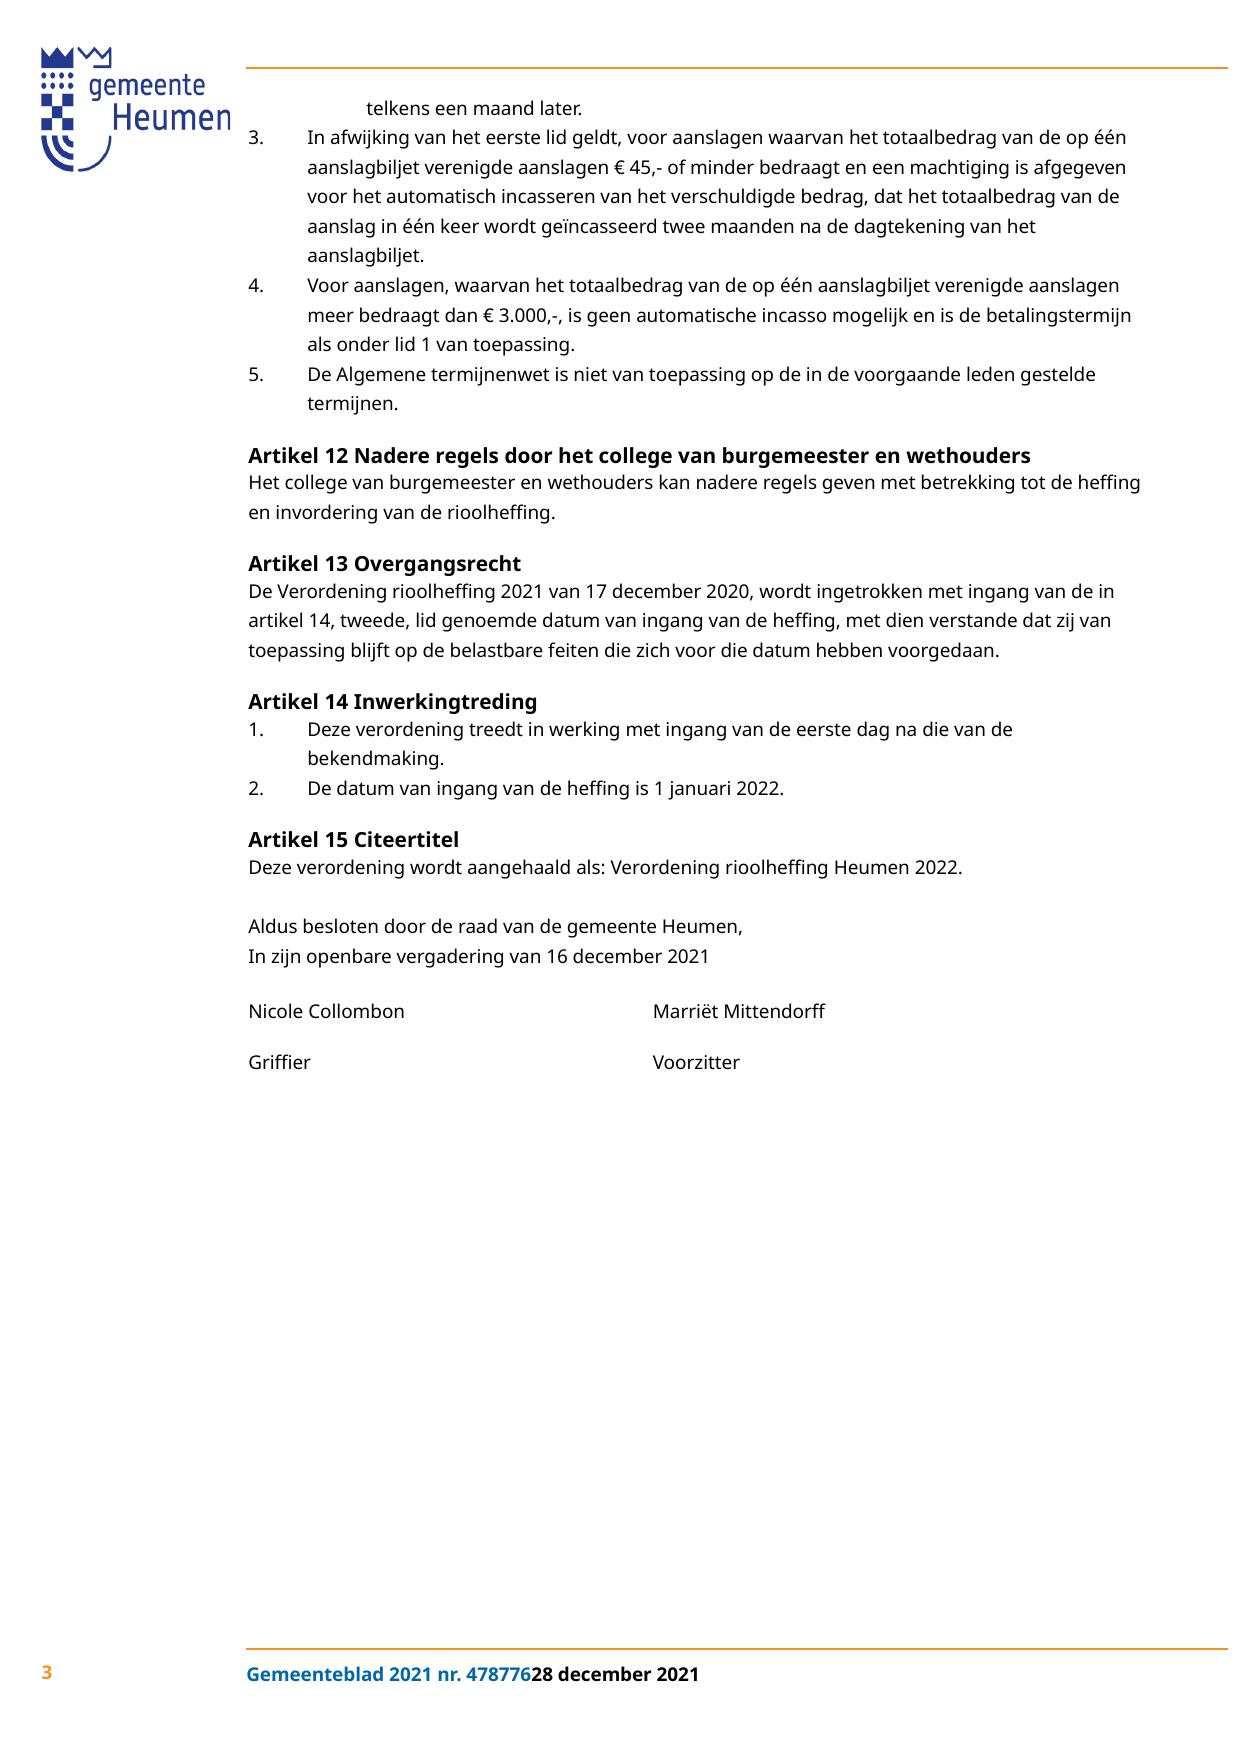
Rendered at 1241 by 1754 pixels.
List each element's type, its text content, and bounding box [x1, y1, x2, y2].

list In afwijking van het eerste lid geldt, voor aanslagen waarvan het totaalbedrag van de op één aanslagbiljet verenigde aanslagen € 45,- of minder bedraagt en een machtiging is afgegeven voor het automatisch incasseren van het verschuldigde bedrag, dat het totaalbedrag van de aanslag in één keer wordt geïncasseerd twee maanden na de dagtekening van het aanslagbiljet. [248, 124, 1152, 268]
list De datum van ingang van de heffing is 1 januari 2022. [248, 775, 1152, 801]
picture [41, 47, 231, 172]
text De Verordening rioolheffing 2021 van 17 december 2020, wordt ingetrokken met ingang van de in artikel 14, tweede, lid genoemde datum van ingang van de heffing, met dien verstande dat zij van toepassing blijft op de belastbare feiten die zich voor die datum hebben voorgedaan. [248, 578, 1152, 663]
text Artikel 13 Overgangsrecht [248, 549, 1152, 578]
table_cell Marriët Mittendorff [653, 998, 1152, 1024]
list Deze verordening treedt in werking met ingang van de eerste dag na die van de bekendmaking. [248, 716, 1152, 771]
text Artikel 15 Citeertitel [248, 826, 1152, 854]
text Deze verordening wordt aangehaald als: Verordening rioolheffing Heumen 2022. [248, 854, 1152, 880]
list telkens een maand later. [307, 95, 1152, 121]
table_cell [248, 1024, 653, 1049]
table_cell Voorzitter [653, 1050, 1152, 1075]
text Artikel 12 Nadere regels door het college van burgemeester en wethouders [248, 441, 1152, 469]
text Het college van burgemeester en wethouders kan nadere regels geven met betrekking tot de heffing en invordering van de rioolheffing. [248, 469, 1152, 525]
table_cell [653, 1024, 1152, 1049]
table_cell Nicole Collombon [248, 998, 653, 1024]
list Voor aanslagen, waarvan het totaalbedrag van de op één aanslagbiljet verenigde aanslagen meer bedraagt dan € 3.000,-, is geen automatische incasso mogelijk en is de betalingstermijn als onder lid 1 van toepassing. [248, 272, 1152, 357]
text Artikel 14 Inwerkingtreding [248, 687, 1152, 716]
table_cell Griffier [248, 1050, 653, 1075]
list De Algemene termijnenwet is niet van toepassing op de in de voorgaande leden gestelde termijnen. [248, 361, 1152, 416]
table_header Aldus besloten door de raad van de gemeente Heumen, In zijn openbare vergadering van 16 december 2021 [248, 913, 1152, 998]
